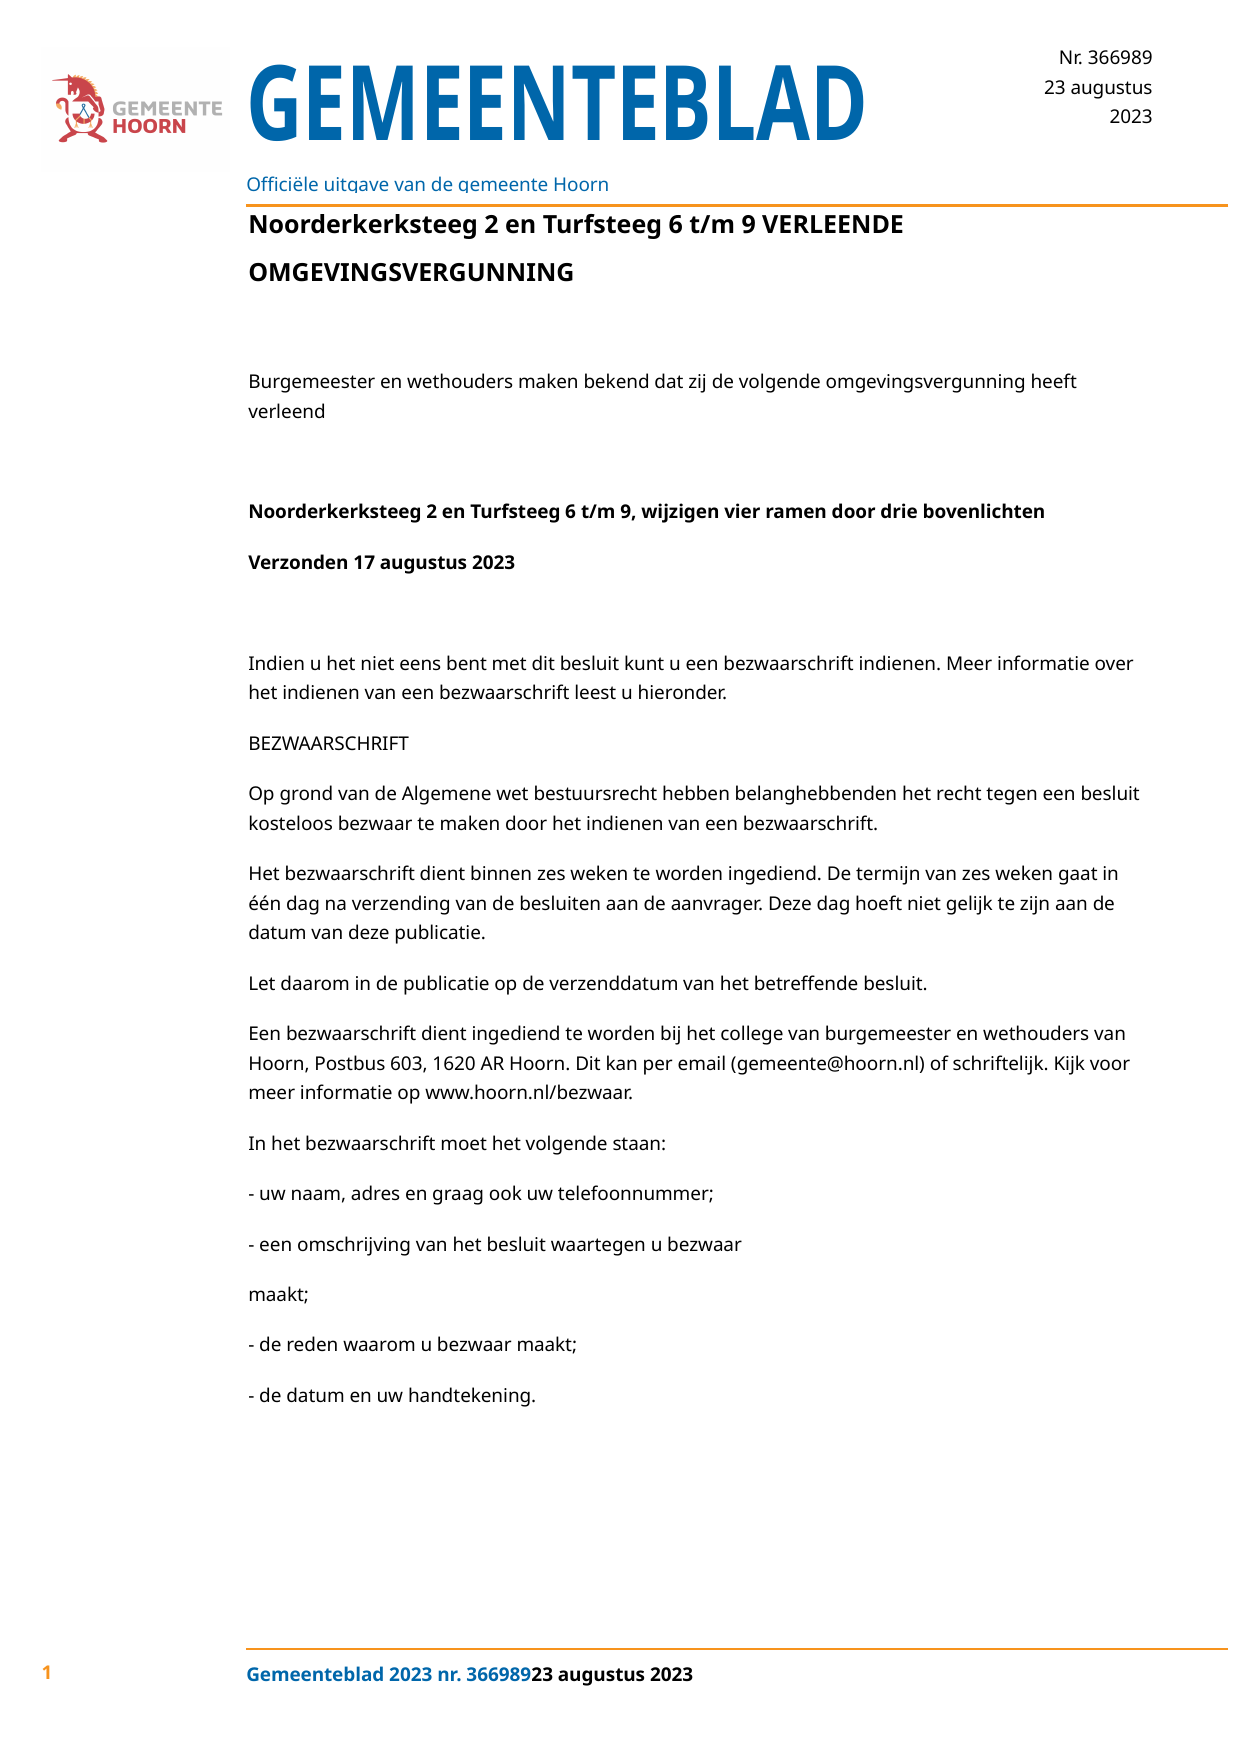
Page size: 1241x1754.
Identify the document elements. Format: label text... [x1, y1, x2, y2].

picture [41, 47, 231, 172]
text BEZWAARSCHRIFT [248, 730, 1152, 756]
text - de reden waarom u bezwaar maakt; [248, 1332, 1152, 1357]
text Op grond van de Algemene wet bestuursrecht hebben belanghebbenden het recht tegen een besluit kosteloos bezwaar te maken door het indienen van een bezwaarschrift. [248, 780, 1152, 836]
text Noorderkerksteeg 2 en Turfsteeg 6 t/m 9, wijzigen vier ramen door drie bovenlichten [248, 499, 1152, 524]
text - een omschrijving van het besluit waartegen u bezwaar [248, 1231, 1152, 1257]
text maakt; [248, 1281, 1152, 1307]
text - uw naam, adres en graag ook uw telefoonnummer; [248, 1180, 1152, 1206]
text Het bezwaarschrift dient binnen zes weken te worden ingediend. De termijn van zes weken gaat in één dag na verzending van de besluiten aan de aanvrager. Deze dag hoeft niet gelijk te zijn aan de datum van deze publicatie. [248, 860, 1152, 945]
text Een bezwaarschrift dient ingediend te worden bij het college van burgemeester en wethouders van Hoorn, Postbus 603, 1620 AR Hoorn. Dit kan per email (gemeente@hoorn.nl) of schriftelijk. Kijk voor meer informatie op www.hoorn.nl/bezwaar. [248, 1020, 1152, 1105]
text Verzonden 17 augustus 2023 [248, 549, 1152, 575]
text - de datum en uw handtekening. [248, 1382, 1152, 1408]
text In het bezwaarschrift moet het volgende staan: [248, 1130, 1152, 1156]
text Burgemeester en wethouders maken bekend dat zij de volgende omgevingsvergunning heeft verleend [248, 368, 1152, 424]
text Let daarom in de publicatie op de verzenddatum van het betreffende besluit. [248, 970, 1152, 996]
text Indien u het niet eens bent met dit besluit kunt u een bezwaarschrift indienen. Meer informatie over het indienen van een bezwaarschrift leest u hieronder. [248, 650, 1152, 705]
text Noorderkerksteeg 2 en Turfsteeg 6 t/m 9 VERLEENDE OMGEVINGSVERGUNNING [248, 207, 1152, 288]
